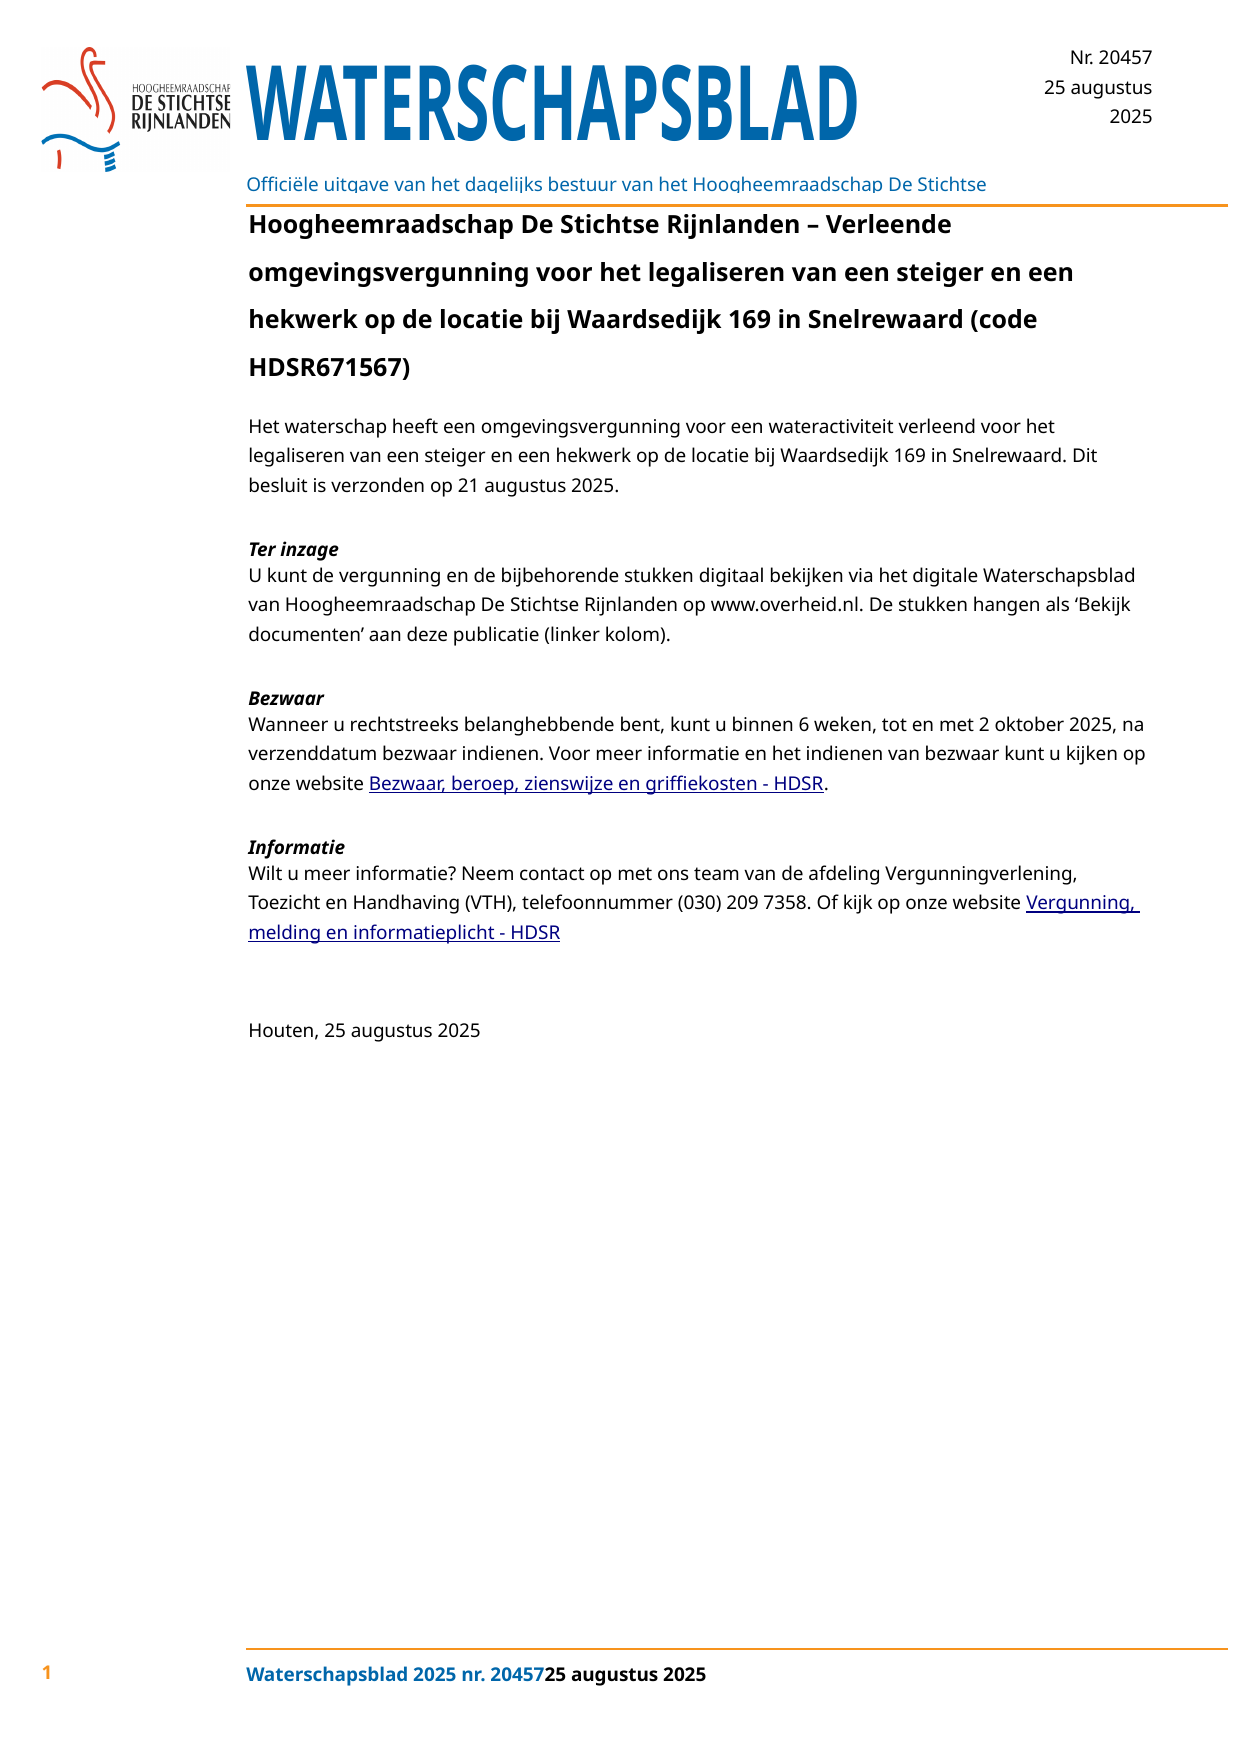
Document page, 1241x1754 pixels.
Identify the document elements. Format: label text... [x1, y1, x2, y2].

text Houten, 25 augustus 2025 [248, 1017, 1152, 1043]
text Het waterschap heeft een omgevingsvergunning voor een wateractiviteit verleend voor het legaliseren van een steiger en een hekwerk op de locatie bij Waardsedijk 169 in Snelrewaard. Dit besluit is verzonden op 21 augustus 2025. [248, 413, 1152, 498]
picture [41, 47, 231, 172]
text Ter inzage [248, 536, 1152, 562]
text Wanneer u rechtstreeks belanghebbende bent, kunt u binnen 6 weken, tot en met 2 oktober 2025, na verzenddatum bezwaar indienen. Voor meer informatie en het indienen van bezwaar kunt u kijken op onze website Bezwaar, beroep, zienswijze en griffiekosten - HDSR. [248, 711, 1152, 796]
text Informatie [248, 834, 1152, 860]
text Wilt u meer informatie? Neem contact op met ons team van de afdeling Vergunningverlening, Toezicht en Handhaving (VTH), telefoonnummer (030) 209 7358. Of kijk op onze website Vergunning, melding en informatieplicht - HDSR [248, 860, 1152, 944]
text Hoogheemraadschap De Stichtse Rijnlanden – Verleende omgevingsvergunning voor het legaliseren van een steiger en een hekwerk op de locatie bij Waardsedijk 169 in Snelrewaard (code HDSR671567) [248, 207, 1152, 384]
text U kunt de vergunning en de bijbehorende stukken digitaal bekijken via het digitale Waterschapsblad van Hoogheemraadschap De Stichtse Rijnlanden op www.overheid.nl. De stukken hangen als ‘Bekijk documenten’ aan deze publicatie (linker kolom). [248, 562, 1152, 647]
text Bezwaar [248, 685, 1152, 711]
